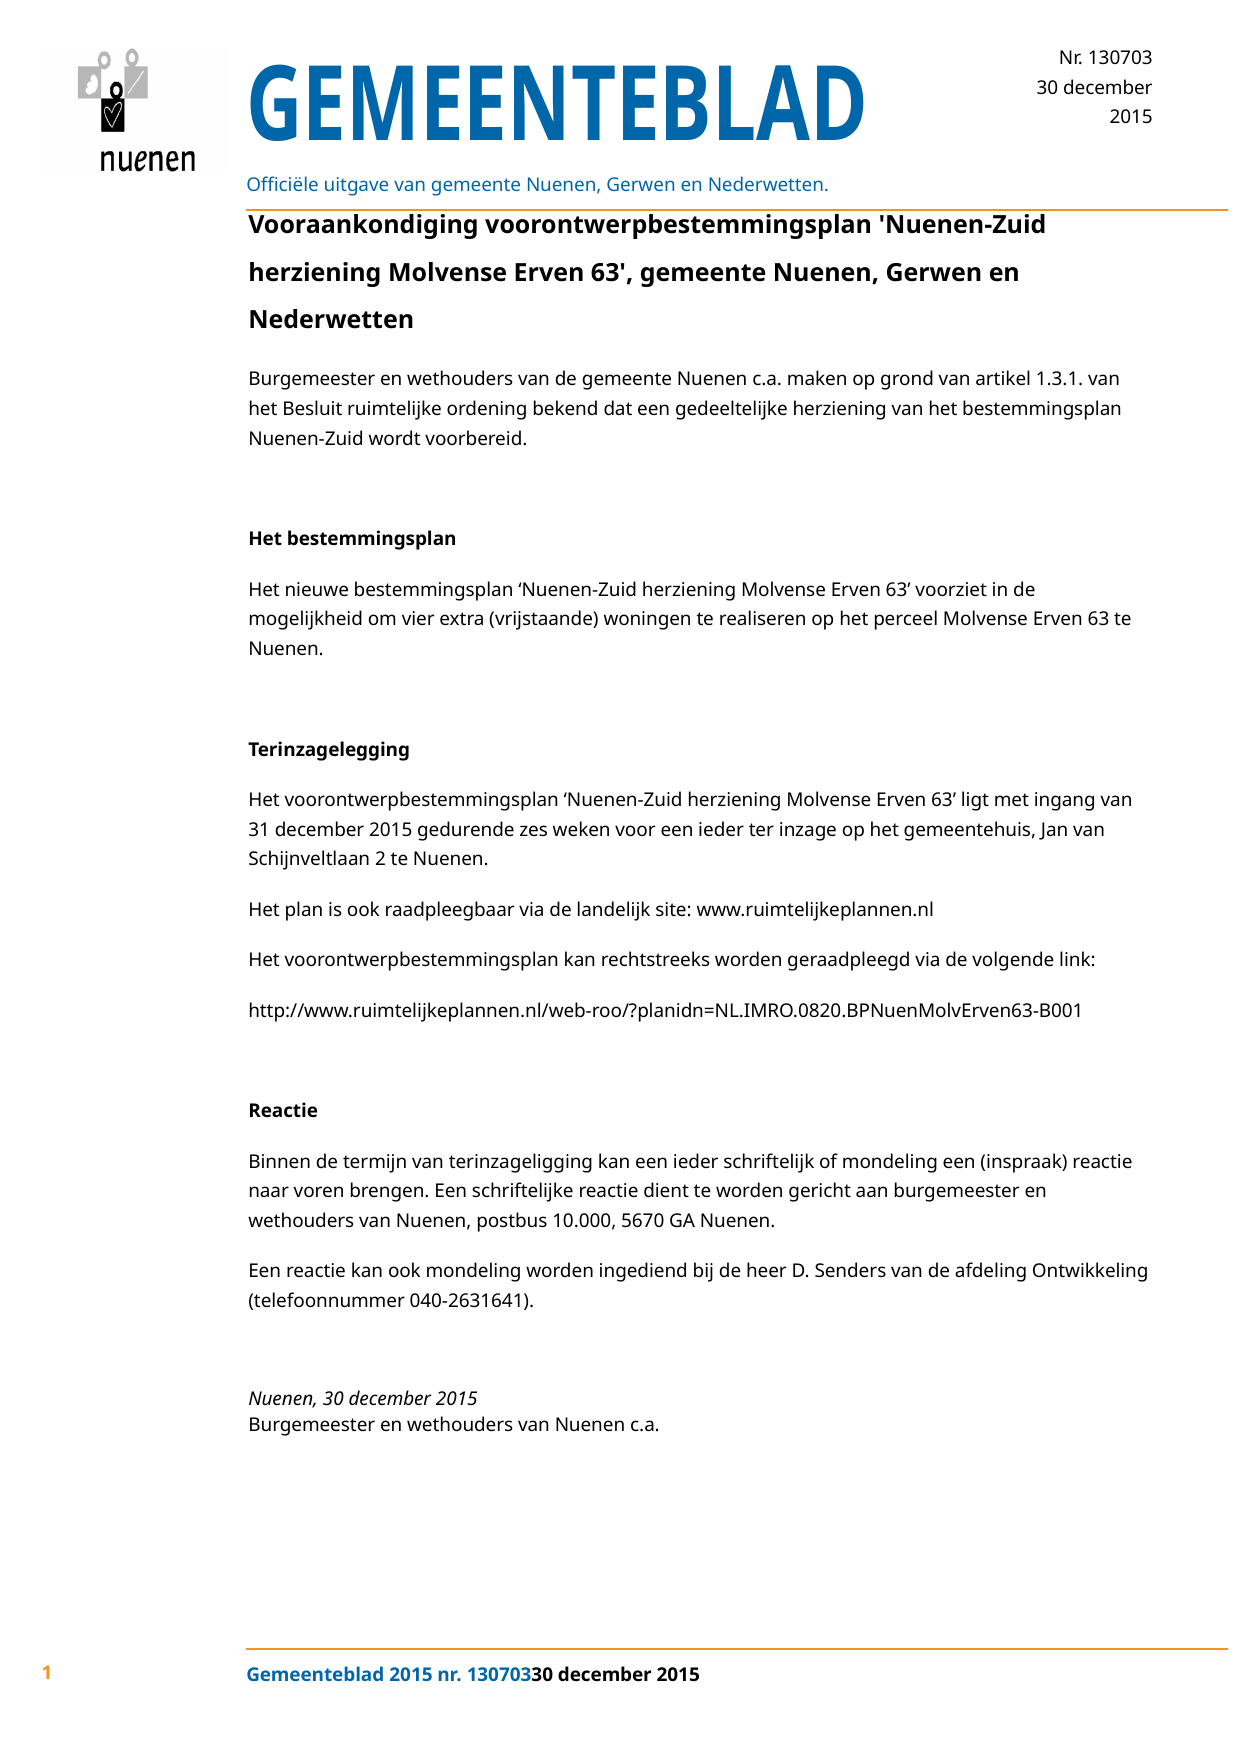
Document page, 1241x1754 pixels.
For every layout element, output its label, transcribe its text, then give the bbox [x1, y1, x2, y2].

text Een reactie kan ook mondeling worden ingediend bij de heer D. Senders van de afdeling Ontwikkeling (telefoonnummer 040-2631641). [248, 1258, 1152, 1313]
text Het bestemmingsplan [248, 526, 1152, 551]
text Het nieuwe bestemmingsplan ‘Nuenen-Zuid herziening Molvense Erven 63’ voorziet in de mogelijkheid om vier extra (vrijstaande) woningen te realiseren op het perceel Molvense Erven 63 te Nuenen. [248, 576, 1152, 661]
text Nuenen, 30 december 2015 [248, 1385, 1152, 1411]
text http://www.ruimtelijkeplannen.nl/web-roo/?planidn=NL.IMRO.0820.BPNuenMolvErven63-B001 [248, 997, 1152, 1022]
text Binnen de termijn van terinzageligging kan een ieder schriftelijk of mondeling een (inspraak) reactie naar voren brengen. Een schriftelijke reactie dient te worden gericht aan burgemeester en wethouders van Nuenen, postbus 10.000, 5670 GA Nuenen. [248, 1148, 1152, 1233]
text Het plan is ook raadpleegbaar via de landelijk site: www.ruimtelijkeplannen.nl [248, 896, 1152, 922]
text Terinzagelegging [248, 736, 1152, 762]
text Burgemeester en wethouders van de gemeente Nuenen c.a. maken op grond van artikel 1.3.1. van het Besluit ruimtelijke ordening bekend dat een gedeeltelijke herziening van het bestemmingsplan Nuenen-Zuid wordt voorbereid. [248, 366, 1152, 450]
text Vooraankondiging voorontwerpbestemmingsplan 'Nuenen-Zuid herziening Molvense Erven 63', gemeente Nuenen, Gerwen en Nederwetten [248, 211, 1152, 336]
picture [41, 47, 231, 172]
text Burgemeester en wethouders van Nuenen c.a. [248, 1411, 1152, 1437]
text Het voorontwerpbestemmingsplan kan rechtstreeks worden geraadpleegd via de volgende link: [248, 946, 1152, 972]
text Reactie [248, 1098, 1152, 1123]
text Het voorontwerpbestemmingsplan ‘Nuenen-Zuid herziening Molvense Erven 63’ ligt met ingang van 31 december 2015 gedurende zes weken voor een ieder ter inzage op het gemeentehuis, Jan van Schijnveltlaan 2 te Nuenen. [248, 786, 1152, 871]
